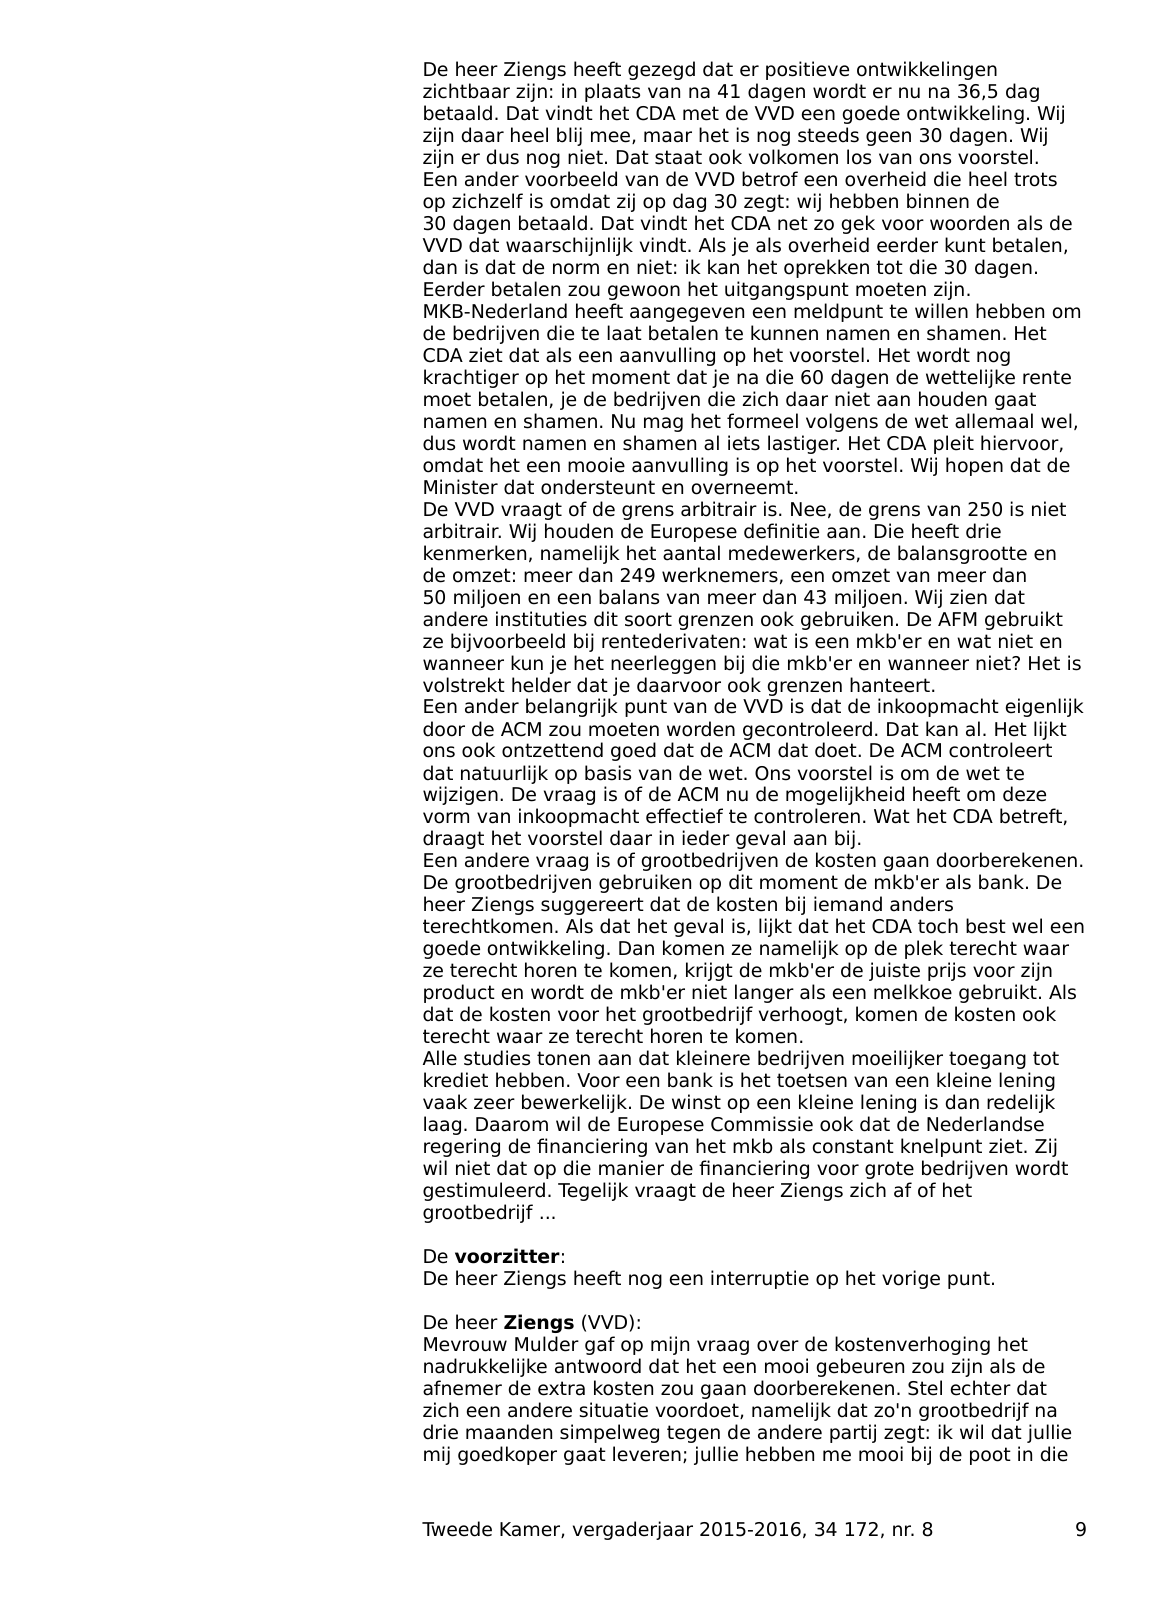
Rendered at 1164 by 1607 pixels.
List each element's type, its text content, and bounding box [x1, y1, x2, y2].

text Alle studies tonen aan dat kleinere bedrijven moeilijker toegang tot krediet hebben. Voor een bank is het toetsen van een kleine lening vaak zeer bewerkelijk. De winst op een kleine lening is dan redelijk laag. Daarom wil de Europese Commissie ook dat de Nederlandse regering de financiering van het mkb als constant knelpunt ziet. Zij wil niet dat op die manier de financiering voor grote bedrijven wordt gestimuleerd. Tegelijk vraagt de heer Ziengs zich af of het grootbedrijf ... [422, 1048, 1087, 1224]
text Mevrouw Mulder gaf op mijn vraag over de kostenverhoging het nadrukkelijke antwoord dat het een mooi gebeuren zou zijn als de afnemer de extra kosten zou gaan doorberekenen. Stel echter dat zich een andere situatie voordoet, namelijk dat zo'n grootbedrijf na drie maanden simpelweg tegen de andere partij zegt: ik wil dat jullie mij goedkoper gaat leveren; jullie hebben me mooi bij de poot in die [422, 1334, 1087, 1466]
text De heer Ziengs heeft gezegd dat er positieve ontwikkelingen zichtbaar zijn: in plaats van na 41 dagen wordt er nu na 36,5 dag betaald. Dat vindt het CDA met de VVD een goede ontwikkeling. Wij zijn daar heel blij mee, maar het is nog steeds geen 30 dagen. Wij zijn er dus nog niet. Dat staat ook volkomen los van ons voorstel. [422, 59, 1087, 169]
text MKB-Nederland heeft aangegeven een meldpunt te willen hebben om de bedrijven die te laat betalen te kunnen namen en shamen. Het CDA ziet dat als een aanvulling op het voorstel. Het wordt nog krachtiger op het moment dat je na die 60 dagen de wettelijke rente moet betalen, je de bedrijven die zich daar niet aan houden gaat namen en shamen. Nu mag het formeel volgens de wet allemaal wel, dus wordt namen en shamen al iets lastiger. Het CDA pleit hiervoor, omdat het een mooie aanvulling is op het voorstel. Wij hopen dat de Minister dat ondersteunt en overneemt. [422, 301, 1087, 499]
text Een ander voorbeeld van de VVD betrof een overheid die heel trots op zichzelf is omdat zij op dag 30 zegt: wij hebben binnen de 30 dagen betaald. Dat vindt het CDA net zo gek voor woorden als de VVD dat waarschijnlijk vindt. Als je als overheid eerder kunt betalen, dan is dat de norm en niet: ik kan het oprekken tot die 30 dagen. Eerder betalen zou gewoon het uitgangspunt moeten zijn. [422, 169, 1087, 301]
text De heer Ziengs heeft nog een interruptie op het vorige punt. [422, 1268, 1087, 1290]
text De VVD vraagt of de grens arbitrair is. Nee, de grens van 250 is niet arbitrair. Wij houden de Europese definitie aan. Die heeft drie kenmerken, namelijk het aantal medewerkers, de balansgrootte en de omzet: meer dan 249 werknemers, een omzet van meer dan 50 miljoen en een balans van meer dan 43 miljoen. Wij zien dat andere instituties dit soort grenzen ook gebruiken. De AFM gebruikt ze bijvoorbeeld bij rentederivaten: wat is een mkb'er en wat niet en wanneer kun je het neerleggen bij die mkb'er en wanneer niet? Het is volstrekt helder dat je daarvoor ook grenzen hanteert. [422, 499, 1087, 696]
text Een andere vraag is of grootbedrijven de kosten gaan doorberekenen. De grootbedrijven gebruiken op dit moment de mkb'er als bank. De heer Ziengs suggereert dat de kosten bij iemand anders terechtkomen. Als dat het geval is, lijkt dat het CDA toch best wel een goede ontwikkeling. Dan komen ze namelijk op de plek terecht waar ze terecht horen te komen, krijgt de mkb'er de juiste prijs voor zijn product en wordt de mkb'er niet langer als een melkkoe gebruikt. Als dat de kosten voor het grootbedrijf verhoogt, komen de kosten ook terecht waar ze terecht horen te komen. [422, 850, 1087, 1048]
text De heer Ziengs (VVD): [422, 1312, 1087, 1334]
text Een ander belangrijk punt van de VVD is dat de inkoopmacht eigenlijk door de ACM zou moeten worden gecontroleerd. Dat kan al. Het lijkt ons ook ontzettend goed dat de ACM dat doet. De ACM controleert dat natuurlijk op basis van de wet. Ons voorstel is om de wet te wijzigen. De vraag is of de ACM nu de mogelijkheid heeft om deze vorm van inkoopmacht effectief te controleren. Wat het CDA betreft, draagt het voorstel daar in ieder geval aan bij. [422, 696, 1087, 850]
text De voorzitter: [422, 1246, 1087, 1268]
